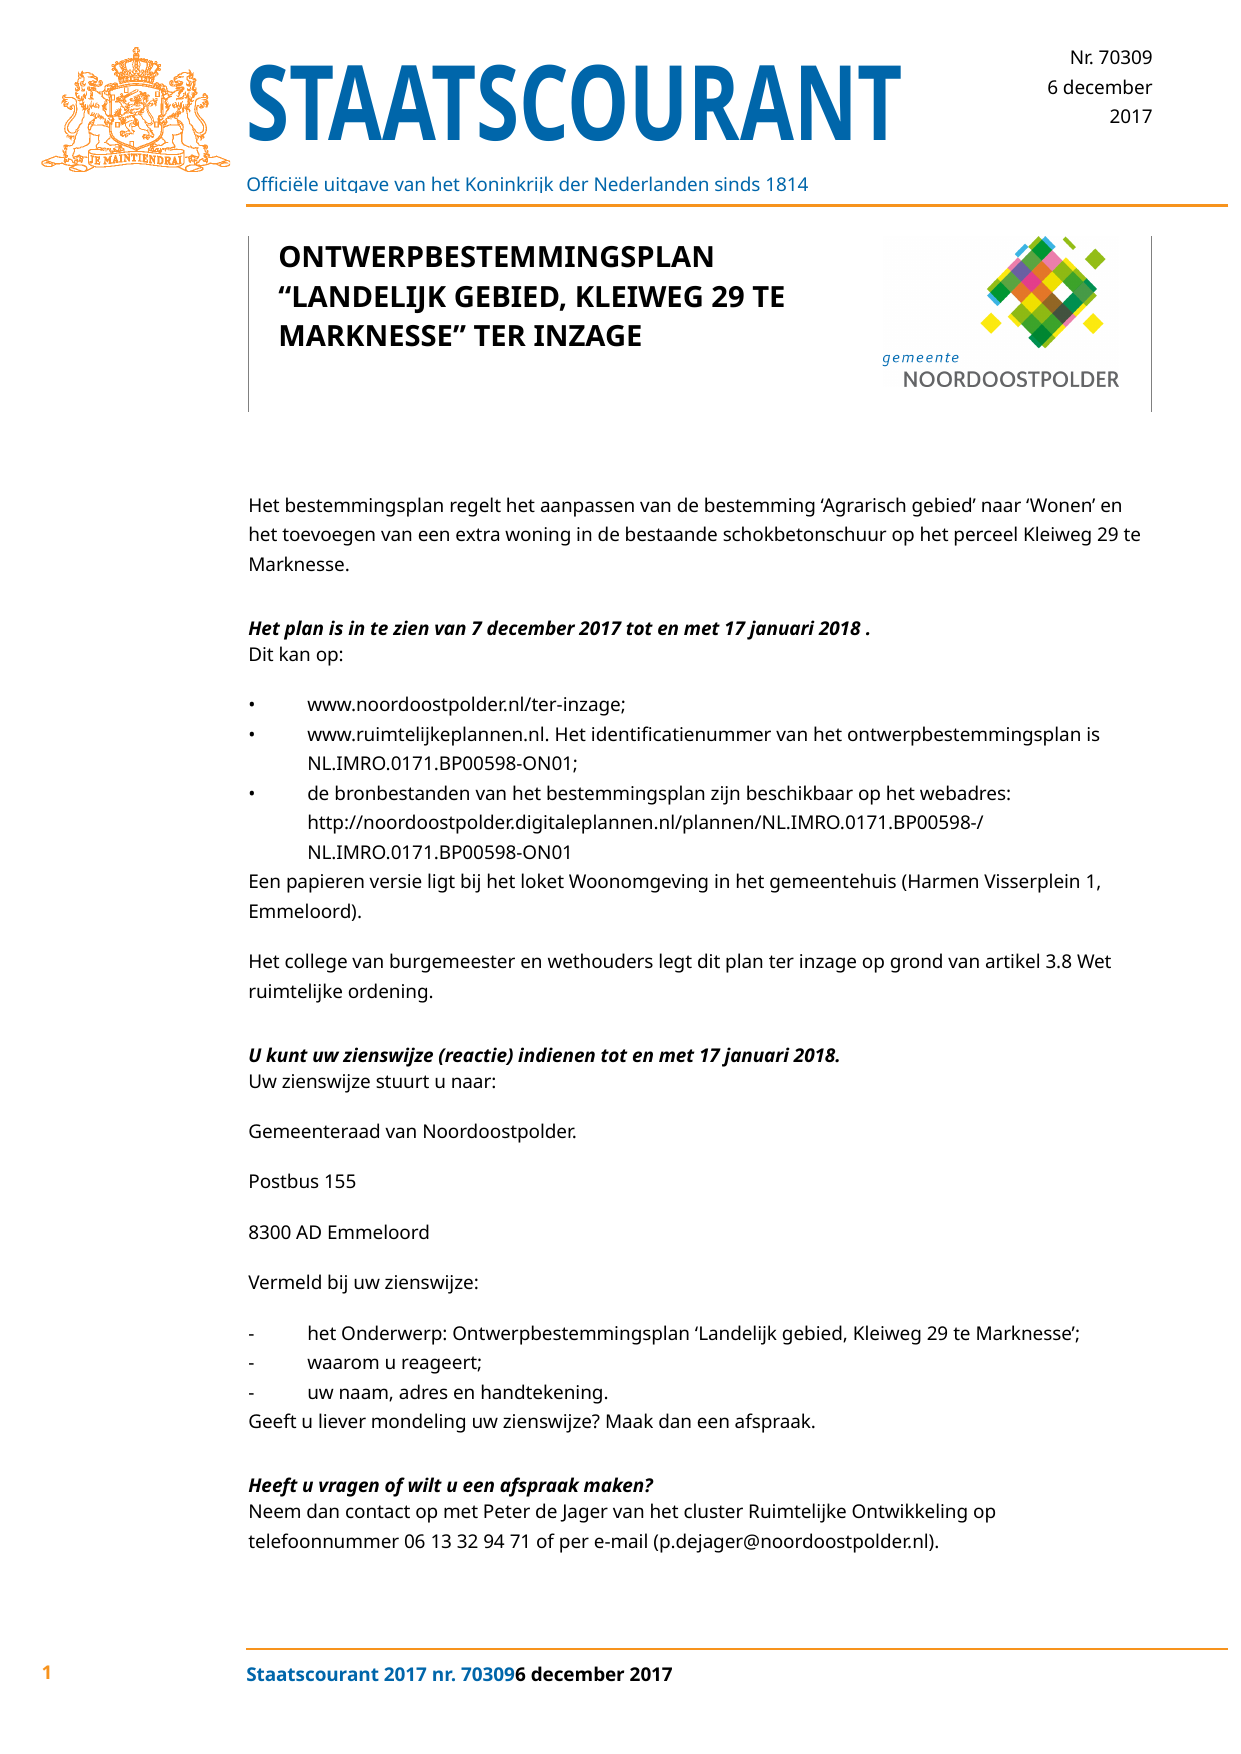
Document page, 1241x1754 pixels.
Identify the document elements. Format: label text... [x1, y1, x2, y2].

text Postbus 155 [248, 1169, 1152, 1194]
text Het college van burgemeester en wethouders legt dit plan ter inzage op grond van artikel 3.8 Wet ruimtelijke ordening. [248, 949, 1152, 1004]
list de bronbestanden van het bestemmingsplan zijn beschikbaar op het webadres: [248, 780, 1152, 806]
list www.ruimtelijkeplannen.nl. Het identificatienummer van het ontwerpbestemmingsplan is NL.IMRO.0171.BP00598-ON01; [248, 721, 1152, 776]
text U kunt uw zienswijze (reactie) indienen tot en met 17 januari 2018. [248, 1042, 1152, 1068]
text Een papieren versie ligt bij het loket Woonomgeving in het gemeentehuis (Harmen Visserplein 1, Emmeloord). [248, 869, 1152, 924]
list uw naam, adres en handtekening. [248, 1379, 1152, 1405]
text Gemeenteraad van Noordoostpolder. [248, 1118, 1152, 1144]
list http://noordoostpolder.digitaleplannen.nl/plannen/NL.IMRO.0171.BP00598-/NL.IMRO.0171.BP00598-ON01 [248, 809, 1152, 865]
text Dit kan op: [248, 641, 1152, 666]
text Vermeld bij uw zienswijze: [248, 1269, 1152, 1295]
picture [41, 47, 231, 172]
list www.noordoostpolder.nl/ter-inzage; [248, 691, 1152, 717]
list het Onderwerp: Ontwerpbestemmingsplan ‘Landelijk gebied, Kleiweg 29 te Marknesse’; [248, 1320, 1152, 1346]
text 8300 AD Emmeloord [248, 1219, 1152, 1245]
text Het bestemmingsplan regelt het aanpassen van de bestemming ‘Agrarisch gebied’ naar ‘Wonen’ en het toevoegen van een extra woning in de bestaande schokbetonschuur op het perceel Kleiweg 29 te Marknesse. [248, 492, 1152, 577]
table_header [850, 236, 1151, 412]
text Geeft u liever mondeling uw zienswijze? Maak dan een afspraak. [248, 1409, 1152, 1434]
picture [882, 236, 1119, 387]
text Heeft u vragen of wilt u een afspraak maken? [248, 1473, 1152, 1498]
text Uw zienswijze stuurt u naar: [248, 1068, 1152, 1094]
table_header ONTWERPBESTEMMINGSPLAN “LANDELIJK GEBIED, KLEIWEG 29 TE MARKNESSE” TER INZAGE [249, 236, 850, 412]
text Het plan is in te zien van 7 december 2017 tot en met 17 januari 2018 . [248, 615, 1152, 641]
text Neem dan contact op met Peter de Jager van het cluster Ruimtelijke Ontwikkeling op telefoonnummer 06 13 32 94 71 of per e-mail (p.dejager@noordoostpolder.nl). [248, 1498, 1152, 1554]
list waarom u reageert; [248, 1349, 1152, 1375]
